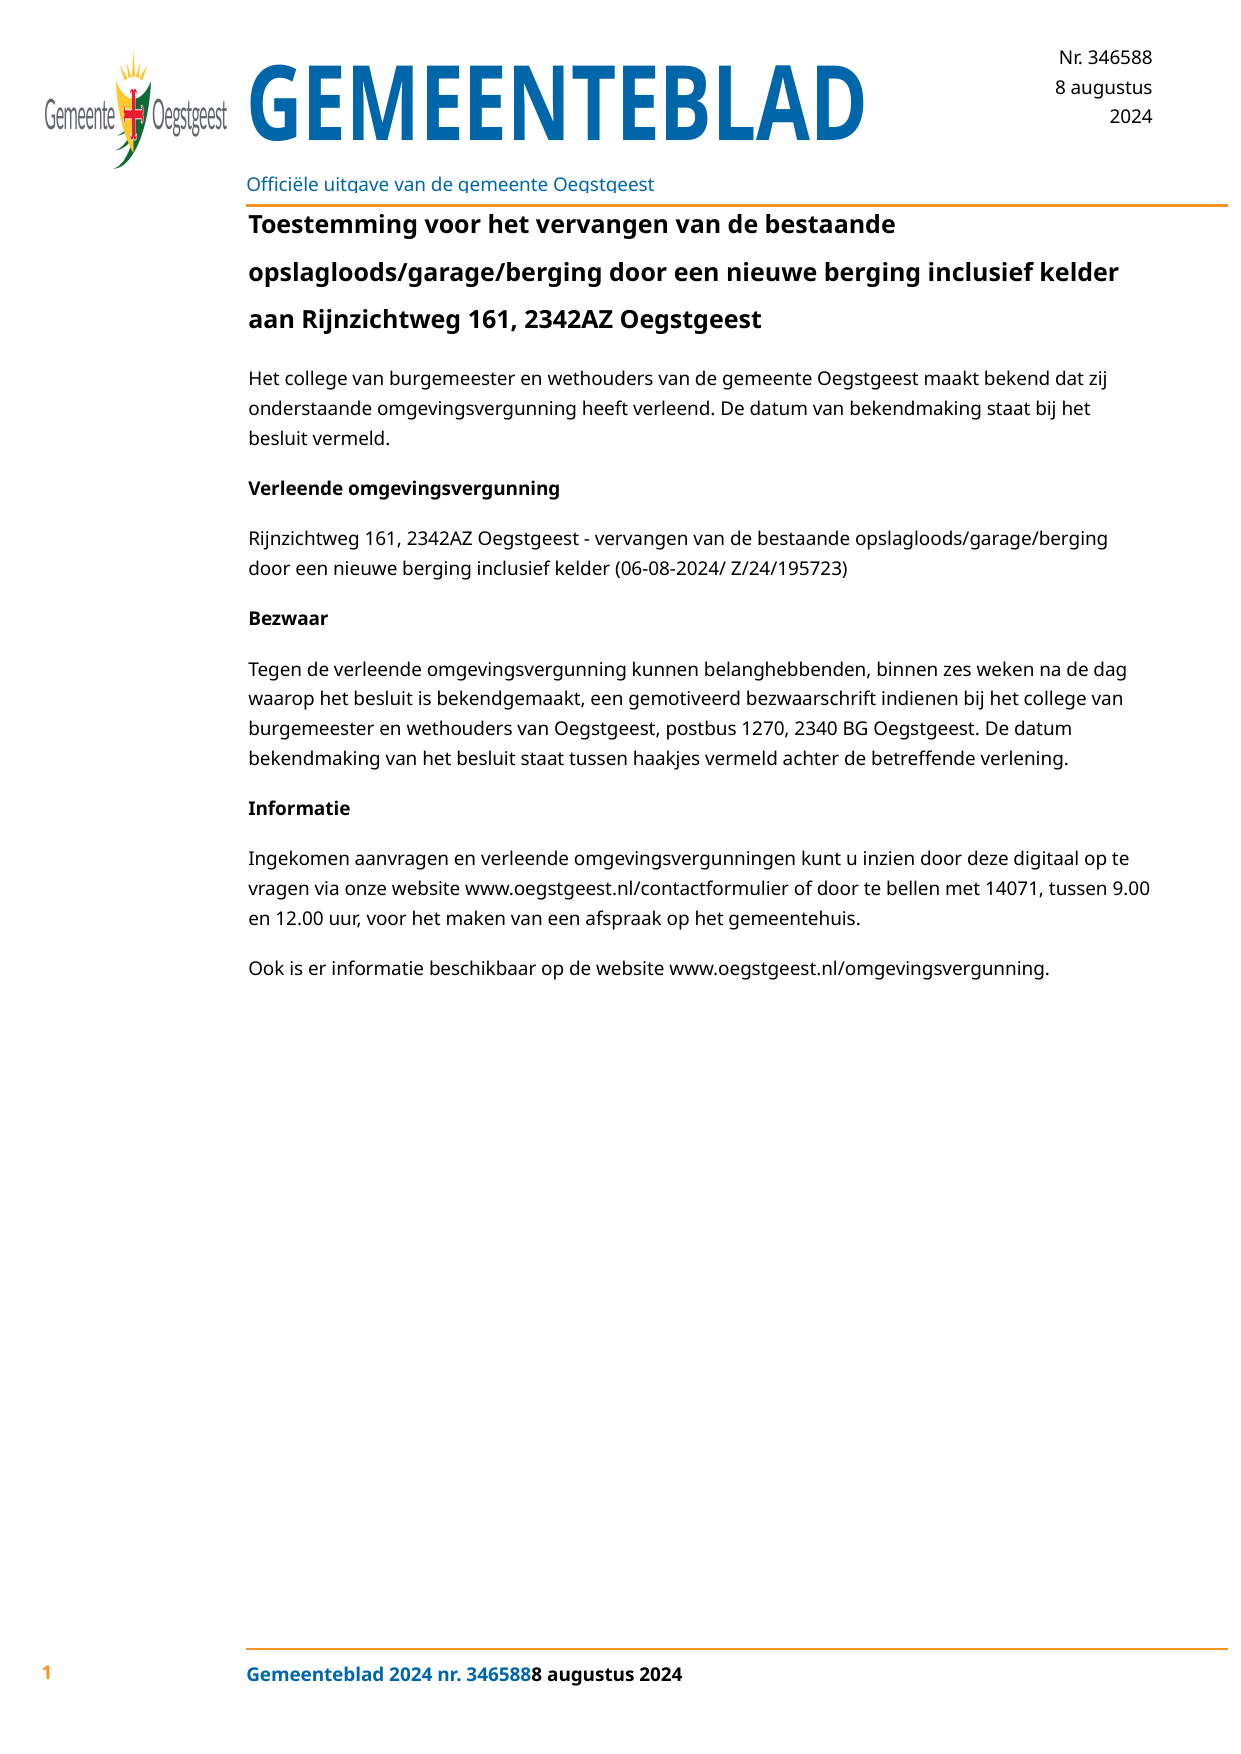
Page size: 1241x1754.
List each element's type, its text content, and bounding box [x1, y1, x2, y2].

text Informatie [248, 795, 1152, 821]
text Het college van burgemeester en wethouders van de gemeente Oegstgeest maakt bekend dat zij onderstaande omgevingsvergunning heeft verleend. De datum van bekendmaking staat bij het besluit vermeld. [248, 366, 1152, 450]
text Tegen de verleende omgevingsvergunning kunnen belanghebbenden, binnen zes weken na de dag waarop het besluit is bekendgemaakt, een gemotiveerd bezwaarschrift indienen bij het college van burgemeester en wethouders van Oegstgeest, postbus 1270, 2340 BG Oegstgeest. De datum bekendmaking van het besluit staat tussen haakjes vermeld achter de betreffende verlening. [248, 656, 1152, 770]
text Ingekomen aanvragen en verleende omgevingsvergunningen kunt u inzien door deze digitaal op te vragen via onze website www.oegstgeest.nl/contactformulier of door te bellen met 14071, tussen 9.00 en 12.00 uur, voor het maken van een afspraak op het gemeentehuis. [248, 846, 1152, 930]
text Toestemming voor het vervangen van de bestaande opslagloods/garage/berging door een nieuwe berging inclusief kelder aan Rijnzichtweg 161, 2342AZ Oegstgeest [248, 207, 1152, 336]
text Verleende omgevingsvergunning [248, 475, 1152, 501]
text Ook is er informatie beschikbaar op de website www.oegstgeest.nl/omgevingsvergunning. [248, 955, 1152, 981]
text Bezwaar [248, 606, 1152, 631]
text Rijnzichtweg 161, 2342AZ Oegstgeest - vervangen van de bestaande opslagloods/garage/berging door een nieuwe berging inclusief kelder (06-08-2024/ Z/24/195723) [248, 526, 1152, 581]
picture [41, 47, 231, 172]
